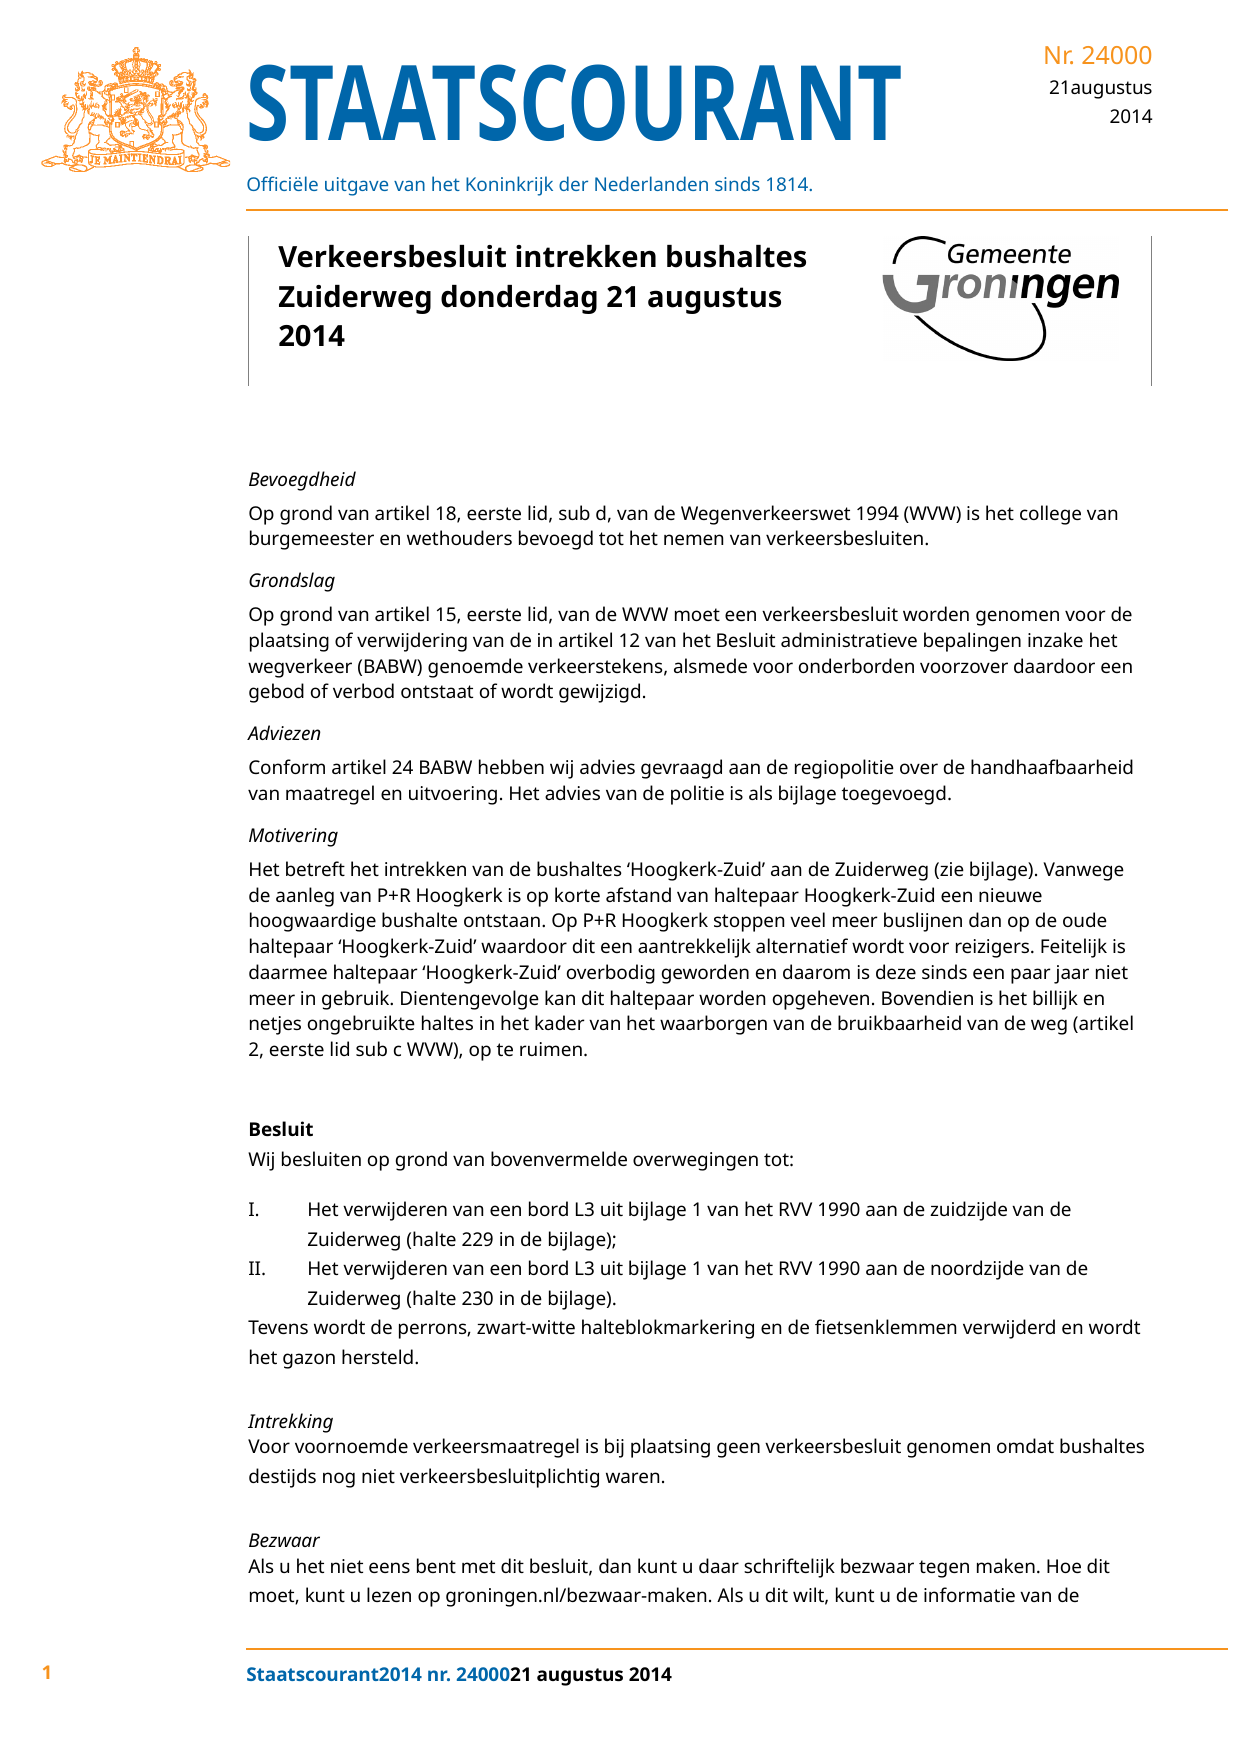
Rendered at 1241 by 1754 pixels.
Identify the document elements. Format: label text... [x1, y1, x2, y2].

text Grondslag [248, 567, 1152, 593]
text Intrekking [248, 1408, 1152, 1434]
text Tevens wordt de perrons, zwart-witte halteblokmarkering en de fietsenklemmen verwijderd en wordt het gazon hersteld. [248, 1314, 1152, 1370]
text Op grond van artikel 15, eerste lid, van de WVW moet een verkeersbesluit worden genomen voor de plaatsing of verwijdering van de in artikel 12 van het Besluit administratieve bepalingen inzake het wegverkeer (BABW) genoemde verkeerstekens, alsmede voor onderborden voorzover daardoor een gebod of verbod ontstaat of wordt gewijzigd. [248, 601, 1152, 704]
picture [882, 236, 1119, 361]
text Wij besluiten op grond van bovenvermelde overwegingen tot: [248, 1146, 1152, 1171]
list Het verwijderen van een bord L3 uit bijlage 1 van het RVV 1990 aan de noordzijde van de Zuiderweg (halte 230 in de bijlage). [248, 1255, 1152, 1311]
text Als u het niet eens bent met dit besluit, dan kunt u daar schriftelijk bezwaar tegen maken. Hoe dit moet, kunt u lezen op groningen.nl/bezwaar-maken. Als u dit wilt, kunt u de informatie van de [248, 1553, 1152, 1608]
text Voor voornoemde verkeersmaatregel is bij plaatsing geen verkeersbesluit genomen omdat bushaltes destijds nog niet verkeersbesluitplichtig waren. [248, 1434, 1152, 1489]
text Het betreft het intrekken van de bushaltes ‘Hoogkerk-Zuid’ aan de Zuiderweg (zie bijlage). Vanwege de aanleg van P+R Hoogkerk is op korte afstand van haltepaar Hoogkerk-Zuid een nieuwe hoogwaardige bushalte ontstaan. Op P+R Hoogkerk stoppen veel meer buslijnen dan op de oude haltepaar ‘Hoogkerk-Zuid’ waardoor dit een aantrekkelijk alternatief wordt voor reizigers. Feitelijk is daarmee haltepaar ‘Hoogkerk-Zuid’ overbodig geworden en daarom is deze sinds een paar jaar niet meer in gebruik. Dientengevolge kan dit haltepaar worden opgeheven. Bovendien is het billijk en netjes ongebruikte haltes in het kader van het waarborgen van de bruikbaarheid van de weg (artikel 2, eerste lid sub c WVW), op te ruimen. [248, 856, 1152, 1062]
text Conform artikel 24 BABW hebben wij advies gevraagd aan de regiopolitie over de handhaafbaarheid van maatregel en uitvoering. Het advies van de politie is als bijlage toegevoegd. [248, 754, 1152, 806]
list Het verwijderen van een bord L3 uit bijlage 1 van het RVV 1990 aan de zuidzijde van de Zuiderweg (halte 229 in de bijlage); [248, 1196, 1152, 1251]
text Motivering [248, 822, 1152, 848]
text Besluit [248, 1116, 1152, 1142]
text Bezwaar [248, 1527, 1152, 1553]
table_header [850, 236, 1151, 386]
picture [41, 47, 231, 172]
text Bevoegdheid [248, 466, 1152, 491]
text Op grond van artikel 18, eerste lid, sub d, van de Wegenverkeerswet 1994 (WVW) is het college van burgemeester en wethouders bevoegd tot het nemen van verkeersbesluiten. [248, 500, 1152, 551]
table_header Verkeersbesluit intrekken bushaltes Zuiderweg donderdag 21 augustus 2014 [249, 236, 850, 386]
text Adviezen [248, 721, 1152, 746]
